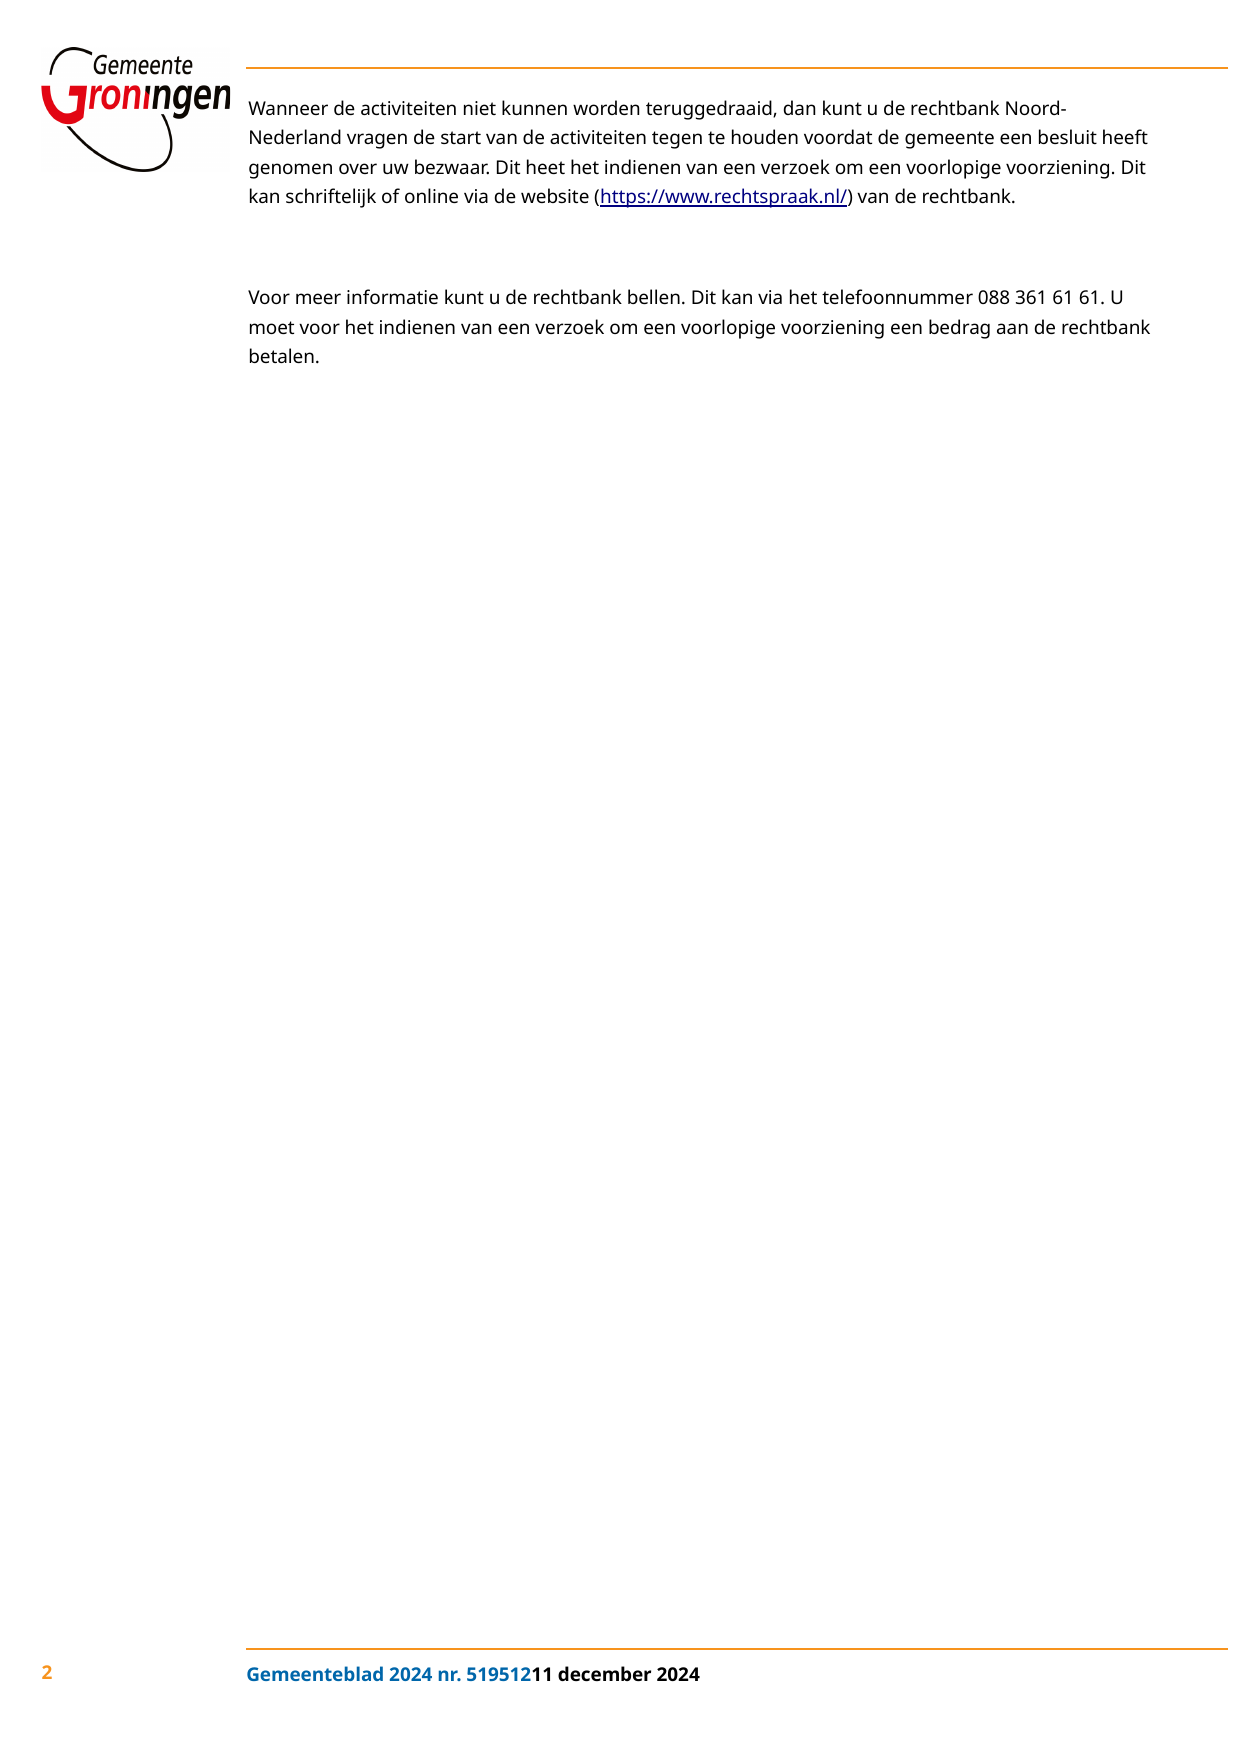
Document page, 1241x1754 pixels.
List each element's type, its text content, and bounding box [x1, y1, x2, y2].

text Voor meer informatie kunt u de rechtbank bellen. Dit kan via het telefoonnummer 088 361 61 61. U moet voor het indienen van een verzoek om een voorlopige voorziening een bedrag aan de rechtbank betalen. [248, 284, 1152, 369]
text Wanneer de activiteiten niet kunnen worden teruggedraaid, dan kunt u de rechtbank Noord-Nederland vragen de start van de activiteiten tegen te houden voordat de gemeente een besluit heeft genomen over uw bezwaar. Dit heet het indienen van een verzoek om een voorlopige voorziening. Dit kan schriftelijk of online via de website (https://www.rechtspraak.nl/) van de rechtbank. [248, 95, 1152, 209]
picture [41, 47, 231, 172]
